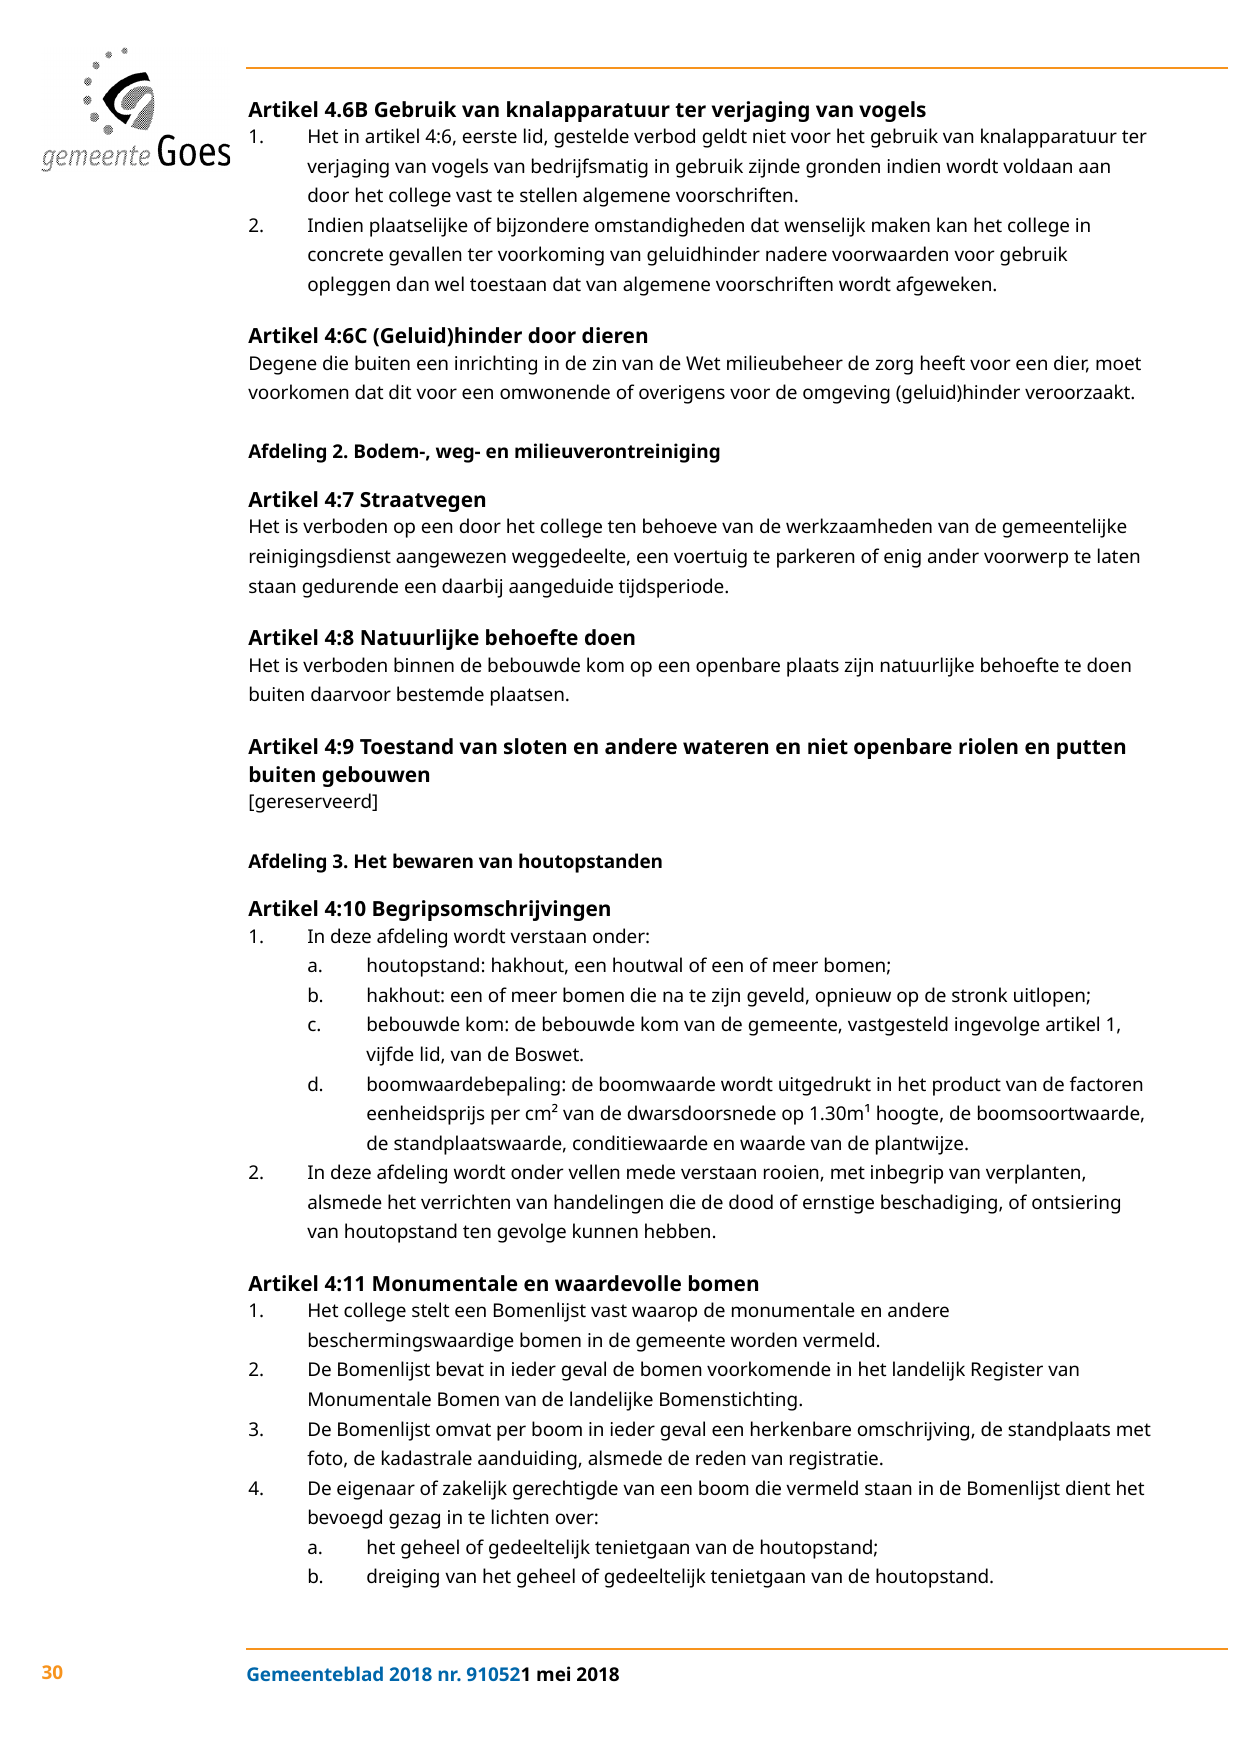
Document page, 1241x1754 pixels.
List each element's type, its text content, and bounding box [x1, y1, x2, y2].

list dreiging van het geheel of gedeeltelijk tenietgaan van de houtopstand. [307, 1564, 1152, 1589]
text Artikel 4:7 Straatvegen [248, 485, 1152, 514]
text Degene die buiten een inrichting in de zin van de Wet milieubeheer de zorg heeft voor een dier, moet voorkomen dat dit voor een omwonende of overigens voor de omgeving (geluid)hinder veroorzaakt. [248, 350, 1152, 405]
list Indien plaatselijke of bijzondere omstandigheden dat wenselijk maken kan het college in concrete gevallen ter voorkoming van geluidhinder nadere voorwaarden voor gebruik opleggen dan wel toestaan dat van algemene voorschriften wordt afgeweken. [248, 212, 1152, 297]
list De Bomenlijst omvat per boom in ieder geval een herkenbare omschrijving, de standplaats met foto, de kadastrale aanduiding, alsmede de reden van registratie. [248, 1416, 1152, 1471]
text Artikel 4:11 Monumentale en waardevolle bomen [248, 1269, 1152, 1297]
text Afdeling 3. Het bewaren van houtopstanden [248, 848, 1152, 873]
picture [41, 47, 231, 172]
text Artikel 4:9 Toestand van sloten en andere wateren en niet openbare riolen en putten buiten gebouwen [248, 732, 1152, 789]
list Het in artikel 4:6, eerste lid, gestelde verbod geldt niet voor het gebruik van knalapparatuur ter verjaging van vogels van bedrijfsmatig in gebruik zijnde gronden indien wordt voldaan aan door het college vast te stellen algemene voorschriften. [248, 123, 1152, 208]
text Artikel 4:10 Begripsomschrijvingen [248, 894, 1152, 923]
text Artikel 4:6C (Geluid)hinder door dieren [248, 322, 1152, 350]
list In deze afdeling wordt verstaan onder: [248, 923, 1152, 948]
text Artikel 4.6B Gebruik van knalapparatuur ter verjaging van vogels [248, 95, 1152, 123]
list houtopstand: hakhout, een houtwal of een of meer bomen; [307, 952, 1152, 978]
text Afdeling 2. Bodem-, weg- en milieuverontreiniging [248, 439, 1152, 464]
text [gereserveerd] [248, 789, 1152, 814]
text Het is verboden op een door het college ten behoeve van de werkzaamheden van de gemeentelijke reinigingsdienst aangewezen weggedeelte, een voertuig te parkeren of enig ander voorwerp te laten staan gedurende een daarbij aangeduide tijdsperiode. [248, 514, 1152, 599]
list In deze afdeling wordt onder vellen mede verstaan rooien, met inbegrip van verplanten, alsmede het verrichten van handelingen die de dood of ernstige beschadiging, of ontsiering van houtopstand ten gevolge kunnen hebben. [248, 1159, 1152, 1244]
list De Bomenlijst bevat in ieder geval de bomen voorkomende in het landelijk Register van Monumentale Bomen van de landelijke Bomenstichting. [248, 1357, 1152, 1412]
list het geheel of gedeeltelijk tenietgaan van de houtopstand; [307, 1534, 1152, 1560]
list De eigenaar of zakelijk gerechtigde van een boom die vermeld staan in de Bomenlijst dient het bevoegd gezag in te lichten over: [248, 1475, 1152, 1530]
list bebouwde kom: de bebouwde kom van de gemeente, vastgesteld ingevolge artikel 1, vijfde lid, van de Boswet. [307, 1012, 1152, 1067]
text Artikel 4:8 Natuurlijke behoefte doen [248, 623, 1152, 652]
list boomwaardebepaling: de boomwaarde wordt uitgedrukt in het product van de factoren eenheidsprijs per cm² van de dwarsdoorsnede op 1.30m¹ hoogte, de boomsoortwaarde, de standplaatswaarde, conditiewaarde en waarde van de plantwijze. [307, 1071, 1152, 1156]
list Het college stelt een Bomenlijst vast waarop de monumentale en andere beschermingswaardige bomen in de gemeente worden vermeld. [248, 1297, 1152, 1353]
list hakhout: een of meer bomen die na te zijn geveld, opnieuw op de stronk uitlopen; [307, 982, 1152, 1008]
text Het is verboden binnen de bebouwde kom op een openbare plaats zijn natuurlijke behoefte te doen buiten daarvoor bestemde plaatsen. [248, 652, 1152, 707]
